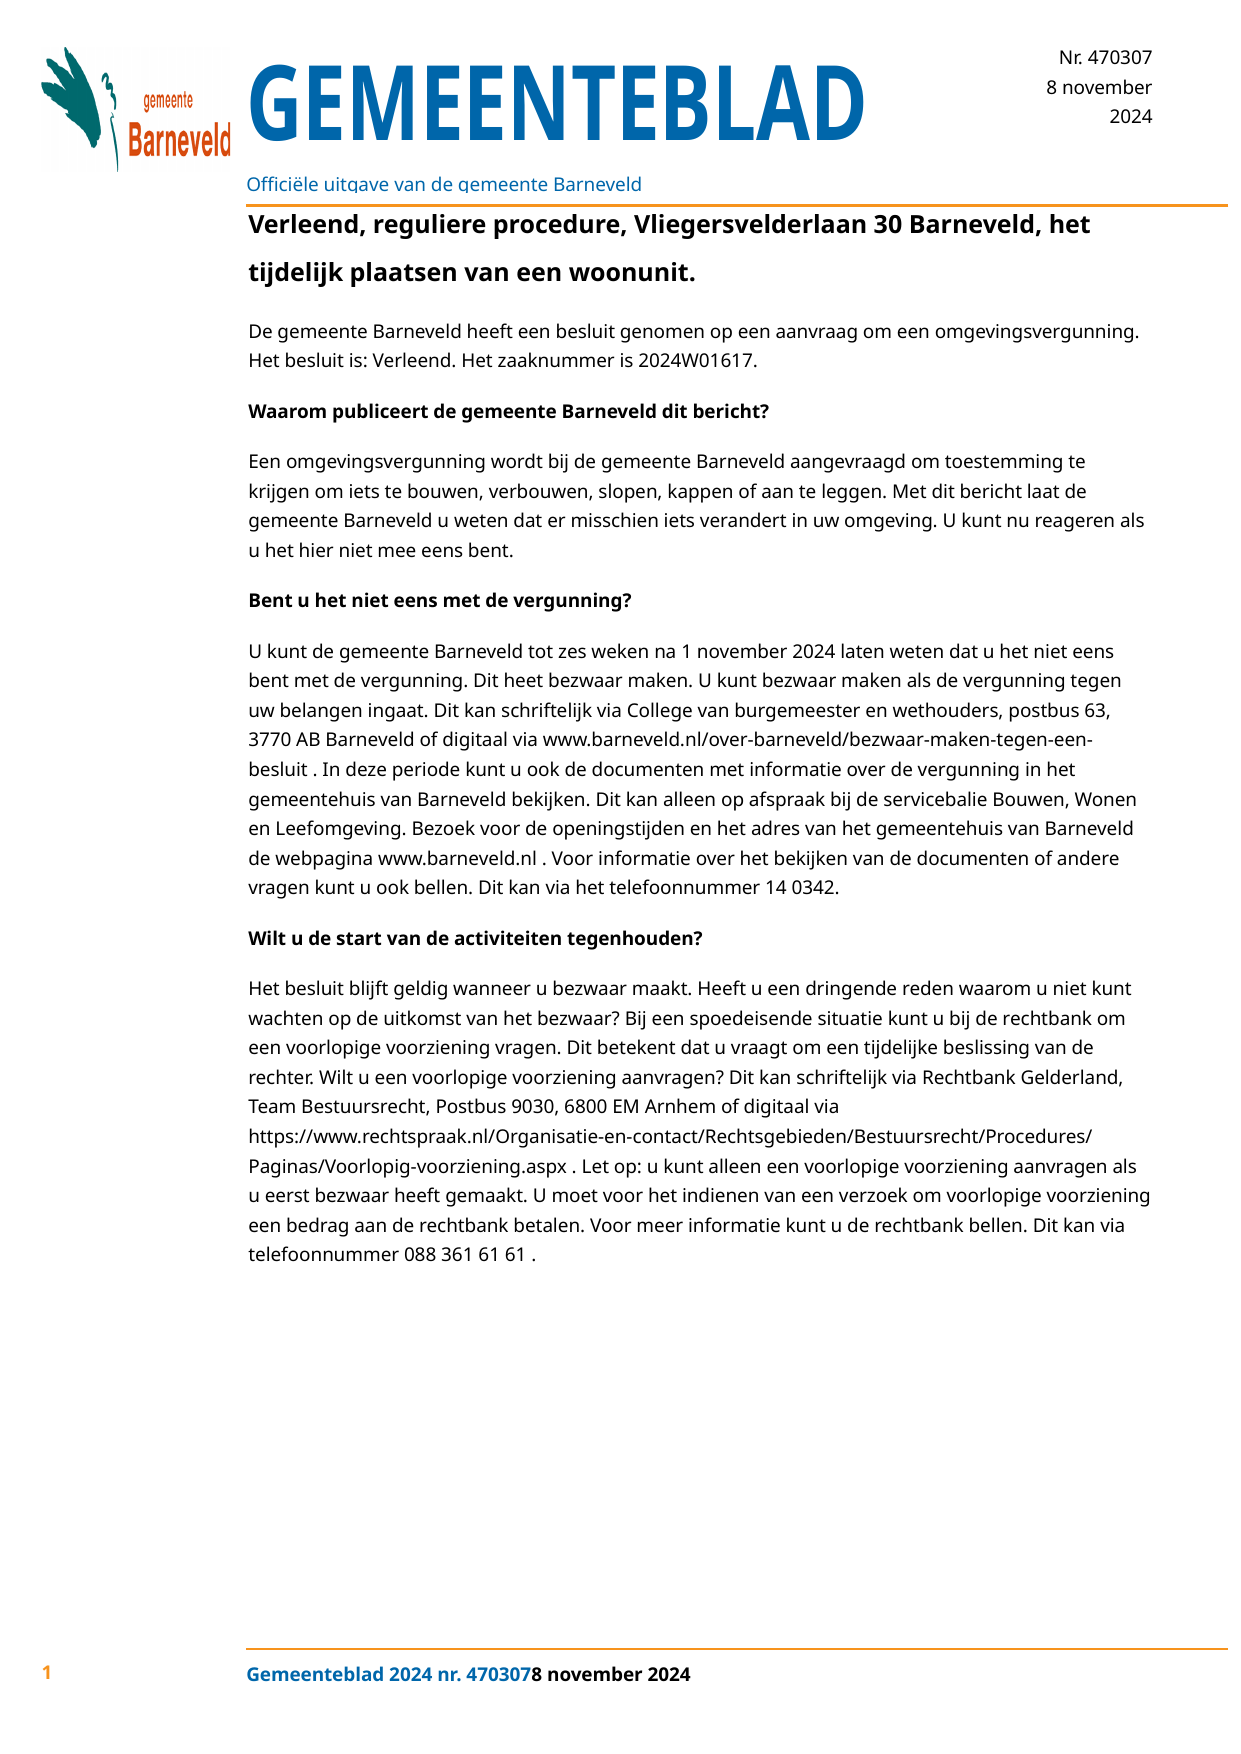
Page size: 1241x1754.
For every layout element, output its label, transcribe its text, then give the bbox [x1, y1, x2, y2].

text Bent u het niet eens met de vergunning? [248, 587, 1152, 613]
text Wilt u de start van de activiteiten tegenhouden? [248, 925, 1152, 951]
text Verleend, reguliere procedure, Vliegersvelderlaan 30 Barneveld, het tijdelijk plaatsen van een woonunit. [248, 207, 1152, 288]
text U kunt de gemeente Barneveld tot zes weken na 1 november 2024 laten weten dat u het niet eens bent met de vergunning. Dit heet bezwaar maken. U kunt bezwaar maken als de vergunning tegen uw belangen ingaat. Dit kan schriftelijk via College van burgemeester en wethouders, postbus 63, 3770 AB Barneveld of digitaal via www.barneveld.nl/over-barneveld/bezwaar-maken-tegen-een-besluit . In deze periode kunt u ook de documenten met informatie over de vergunning in het gemeentehuis van Barneveld bekijken. Dit kan alleen op afspraak bij de servicebalie Bouwen, Wonen en Leefomgeving. Bezoek voor de openingstijden en het adres van het gemeentehuis van Barneveld de webpagina www.barneveld.nl . Voor informatie over het bekijken van de documenten of andere vragen kunt u ook bellen. Dit kan via het telefoonnummer 14 0342. [248, 638, 1152, 900]
picture [41, 47, 231, 172]
text Een omgevingsvergunning wordt bij de gemeente Barneveld aangevraagd om toestemming te krijgen om iets te bouwen, verbouwen, slopen, kappen of aan te leggen. Met dit bericht laat de gemeente Barneveld u weten dat er misschien iets verandert in uw omgeving. U kunt nu reageren als u het hier niet mee eens bent. [248, 448, 1152, 563]
text Waarom publiceert de gemeente Barneveld dit bericht? [248, 398, 1152, 424]
text De gemeente Barneveld heeft een besluit genomen op een aanvraag om een omgevingsvergunning. Het besluit is: Verleend. Het zaaknummer is 2024W01617. [248, 318, 1152, 373]
text Het besluit blijft geldig wanneer u bezwaar maakt. Heeft u een dringende reden waarom u niet kunt wachten op de uitkomst van het bezwaar? Bij een spoedeisende situatie kunt u bij de rechtbank om een voorlopige voorziening vragen. Dit betekent dat u vraagt om een tijdelijke beslissing van de rechter. Wilt u een voorlopige voorziening aanvragen? Dit kan schriftelijk via Rechtbank Gelderland, Team Bestuursrecht, Postbus 9030, 6800 EM Arnhem of digitaal via https://www.rechtspraak.nl/Organisatie-en-contact/Rechtsgebieden/Bestuursrecht/Procedures/Paginas/Voorlopig-voorziening.aspx . Let op: u kunt alleen een voorlopige voorziening aanvragen als u eerst bezwaar heeft gemaakt. U moet voor het indienen van een verzoek om voorlopige voorziening een bedrag aan de rechtbank betalen. Voor meer informatie kunt u de rechtbank bellen. Dit kan via telefoonnummer 088 361 61 61 . [248, 975, 1152, 1267]
